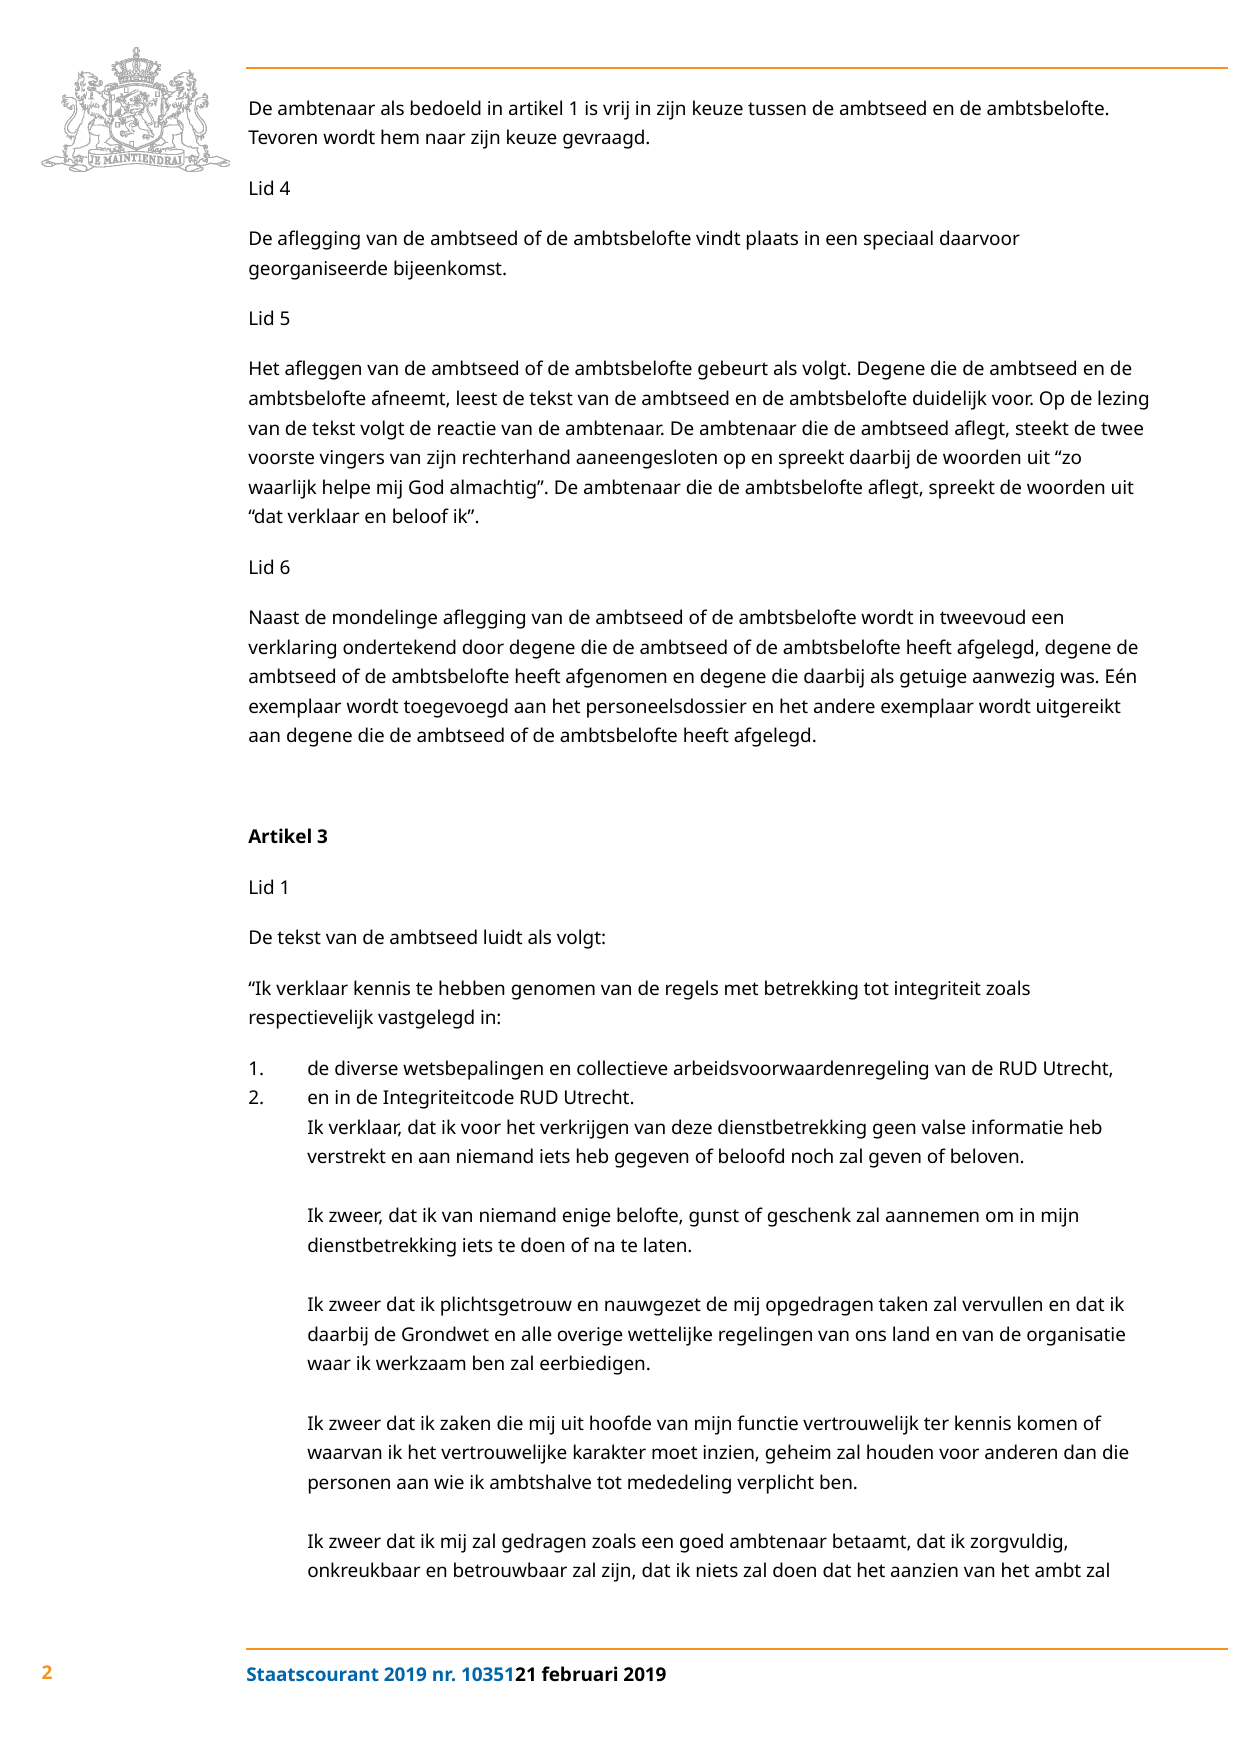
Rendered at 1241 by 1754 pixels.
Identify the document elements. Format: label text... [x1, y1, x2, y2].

text Lid 6 [248, 554, 1152, 580]
list Ik zweer, dat ik van niemand enige belofte, gunst of geschenk zal aannemen om in mijn dienstbetrekking iets te doen of na te laten. [248, 1203, 1152, 1258]
text Het afleggen van de ambtseed of de ambtsbelofte gebeurt als volgt. Degene die de ambtseed en de ambtsbelofte afneemt, leest de tekst van de ambtseed en de ambtsbelofte duidelijk voor. Op de lezing van de tekst volgt de reactie van de ambtenaar. De ambtenaar die de ambtseed aflegt, steekt de twee voorste vingers van zijn rechterhand aaneengesloten op en spreekt daarbij de woorden uit “zo waarlijk helpe mij God almachtig”. De ambtenaar die de ambtsbelofte aflegt, spreekt de woorden uit “dat verklaar en beloof ik”. [248, 356, 1152, 529]
list Ik zweer dat ik zaken die mij uit hoofde van mijn functie vertrouwelijk ter kennis komen of waarvan ik het vertrouwelijke karakter moet inzien, geheim zal houden voor anderen dan die personen aan wie ik ambtshalve tot mededeling verplicht ben. [248, 1410, 1152, 1495]
list en in de Integriteitcode RUD Utrecht. [248, 1084, 1152, 1110]
list de diverse wetsbepalingen en collectieve arbeidsvoorwaardenregeling van de RUD Utrecht, [248, 1055, 1152, 1081]
list Ik verklaar, dat ik voor het verkrijgen van deze dienstbetrekking geen valse informatie heb verstrekt en aan niemand iets heb gegeven of beloofd noch zal geven of beloven. [248, 1114, 1152, 1169]
text Lid 1 [248, 874, 1152, 900]
text Artikel 3 [248, 823, 1152, 849]
text Lid 5 [248, 305, 1152, 331]
picture [41, 47, 231, 172]
text De ambtenaar als bedoeld in artikel 1 is vrij in zijn keuze tussen de ambtseed en de ambtsbelofte. Tevoren wordt hem naar zijn keuze gevraagd. [248, 95, 1152, 150]
list Ik zweer dat ik plichtsgetrouw en nauwgezet de mij opgedragen taken zal vervullen en dat ik daarbij de Grondwet en alle overige wettelijke regelingen van ons land en van de organisatie waar ik werkzaam ben zal eerbiedigen. [248, 1291, 1152, 1376]
text De aflegging van de ambtseed of de ambtsbelofte vindt plaats in een speciaal daarvoor georganiseerde bijeenkomst. [248, 225, 1152, 281]
list Ik zweer dat ik mij zal gedragen zoals een goed ambtenaar betaamt, dat ik zorgvuldig, onkreukbaar en betrouwbaar zal zijn, dat ik niets zal doen dat het aanzien van het ambt zal [248, 1528, 1152, 1583]
text “Ik verklaar kennis te hebben genomen van de regels met betrekking tot integriteit zoals respectievelijk vastgelegd in: [248, 975, 1152, 1030]
text Naast de mondelinge aflegging van de ambtseed of de ambtsbelofte wordt in tweevoud een verklaring ondertekend door degene die de ambtseed of de ambtsbelofte heeft afgelegd, degene de ambtseed of de ambtsbelofte heeft afgenomen en degene die daarbij als getuige aanwezig was. Eén exemplaar wordt toegevoegd aan het personeelsdossier en het andere exemplaar wordt uitgereikt aan degene die de ambtseed of de ambtsbelofte heeft afgelegd. [248, 604, 1152, 748]
text De tekst van de ambtseed luidt als volgt: [248, 924, 1152, 950]
text Lid 4 [248, 175, 1152, 201]
